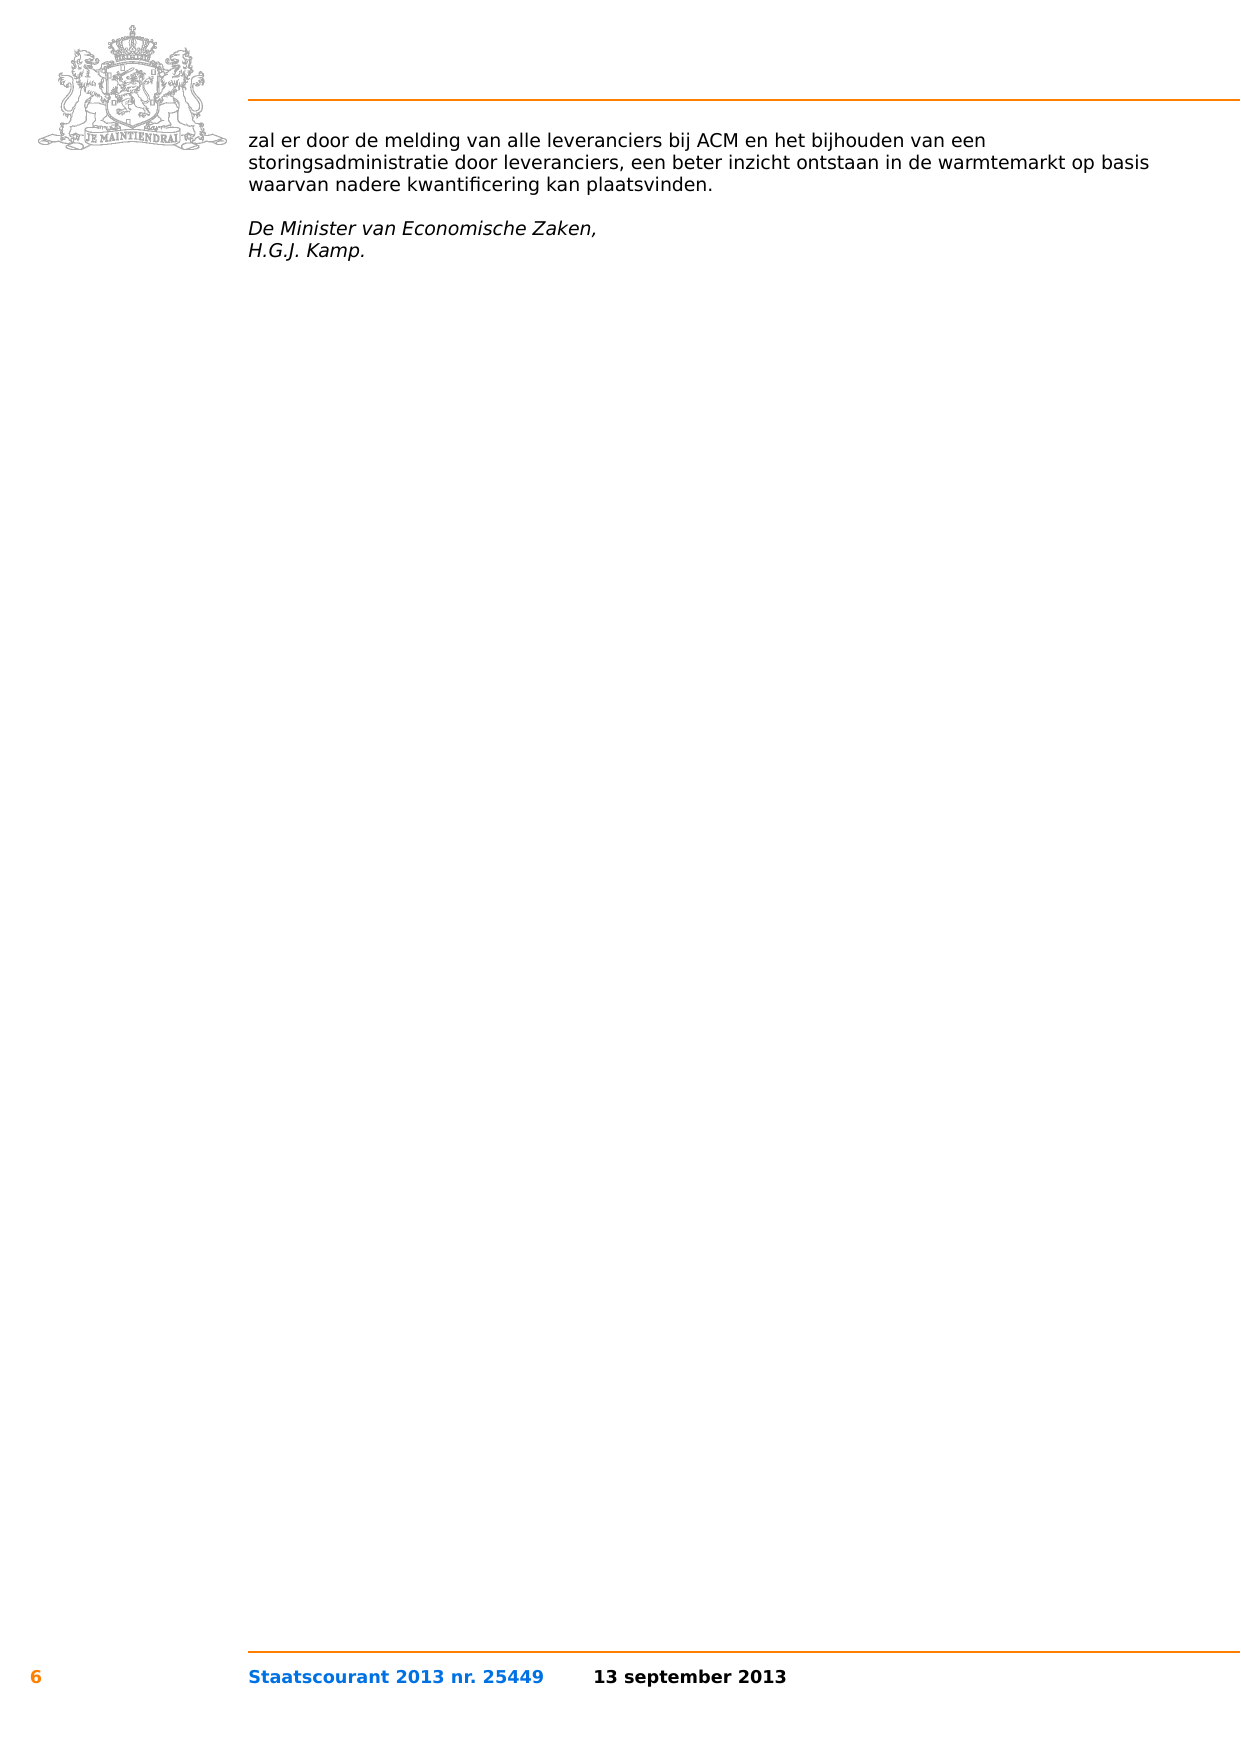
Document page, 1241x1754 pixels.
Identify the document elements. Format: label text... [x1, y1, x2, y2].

picture [38, 25, 227, 150]
text zal er door de melding van alle leveranciers bij ACM en het bijhouden van een storingsadministratie door leveranciers, een beter inzicht ontstaan in de warmtemarkt op basis waarvan nadere kwantificering kan plaatsvinden. [248, 130, 1163, 196]
text De Minister van Economische Zaken, H.G.J. Kamp. [248, 218, 1163, 262]
